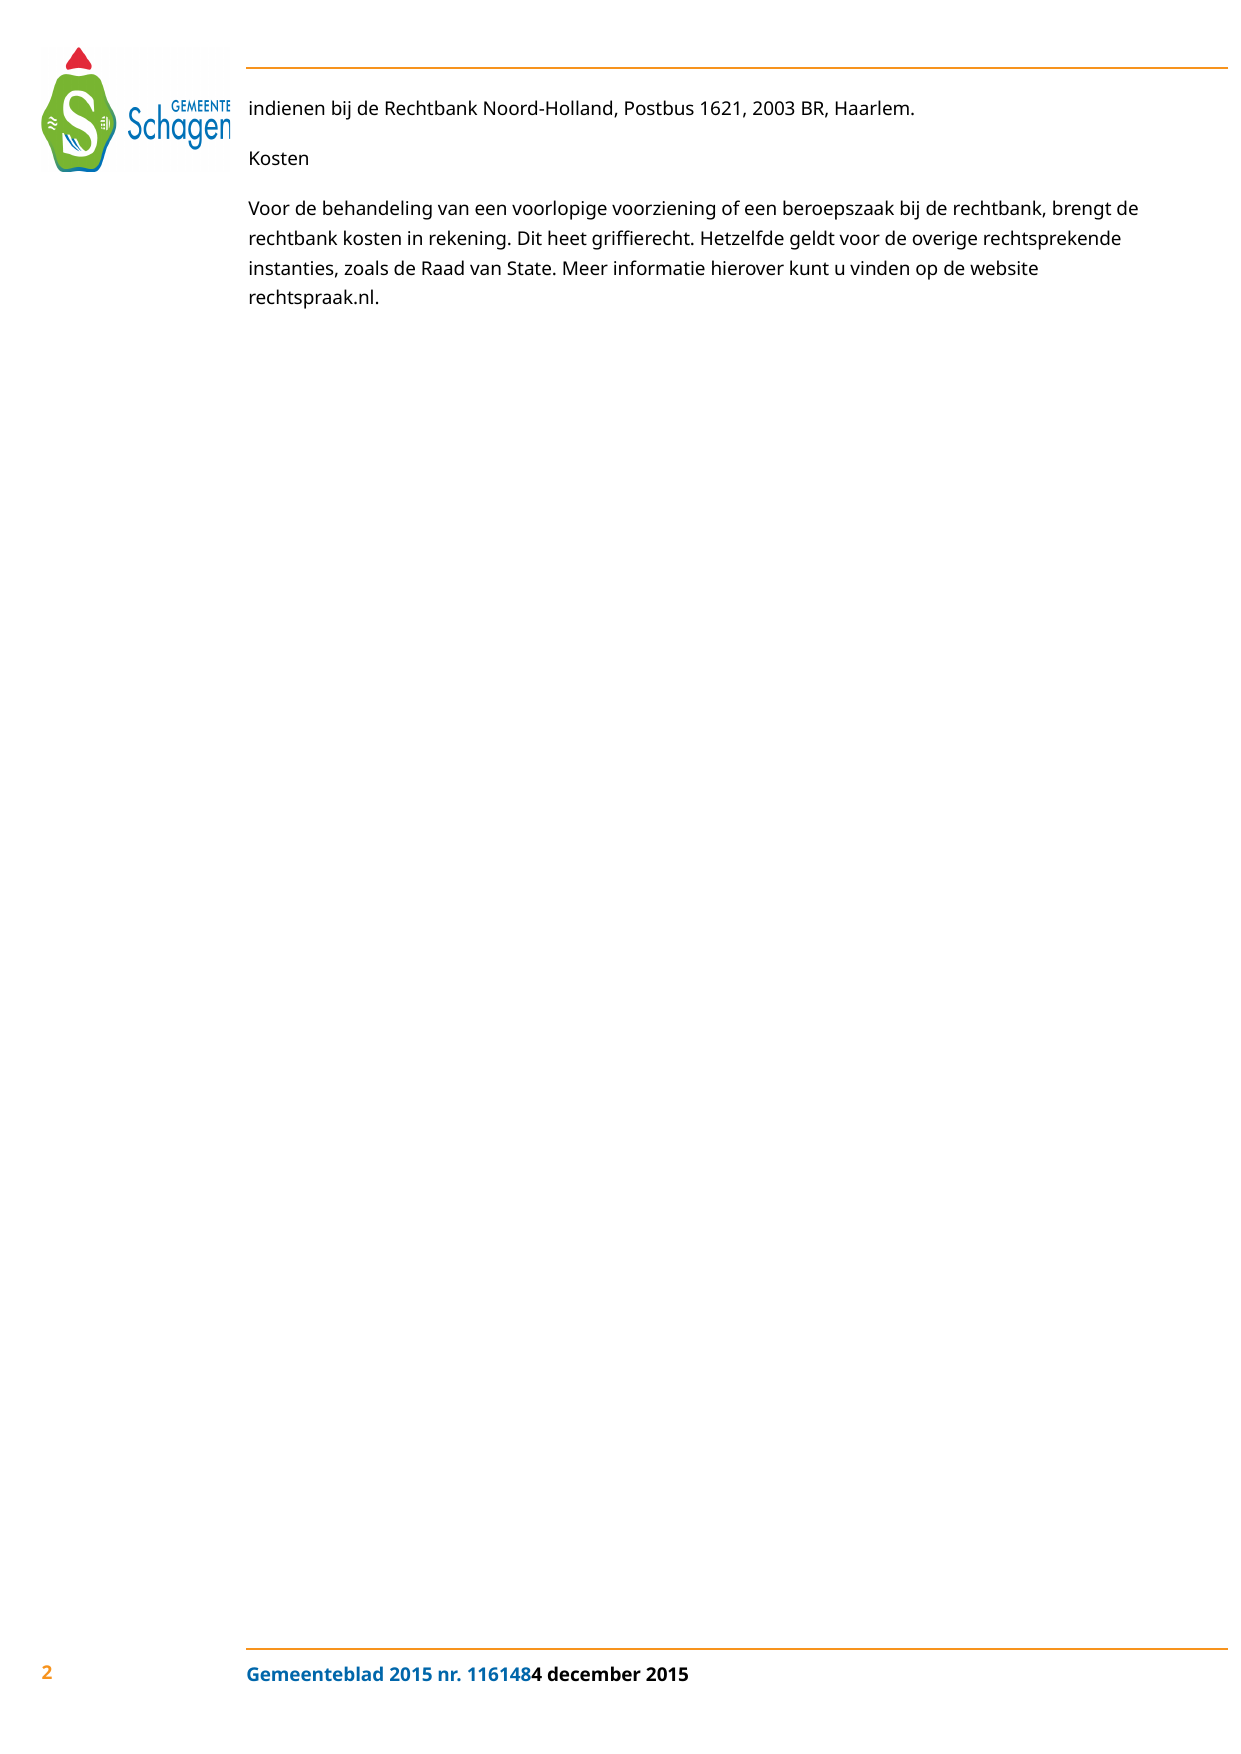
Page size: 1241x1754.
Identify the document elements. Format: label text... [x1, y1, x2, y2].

text indienen bij de Rechtbank Noord-Holland, Postbus 1621, 2003 BR, Haarlem. [248, 95, 1152, 121]
text Voor de behandeling van een voorlopige voorziening of een beroepszaak bij de rechtbank, brengt de rechtbank kosten in rekening. Dit heet griffierecht. Hetzelfde geldt voor de overige rechtsprekende instanties, zoals de Raad van State. Meer informatie hierover kunt u vinden op de website rechtspraak.nl. [248, 196, 1152, 310]
text Kosten [248, 145, 1152, 171]
picture [41, 47, 231, 172]
